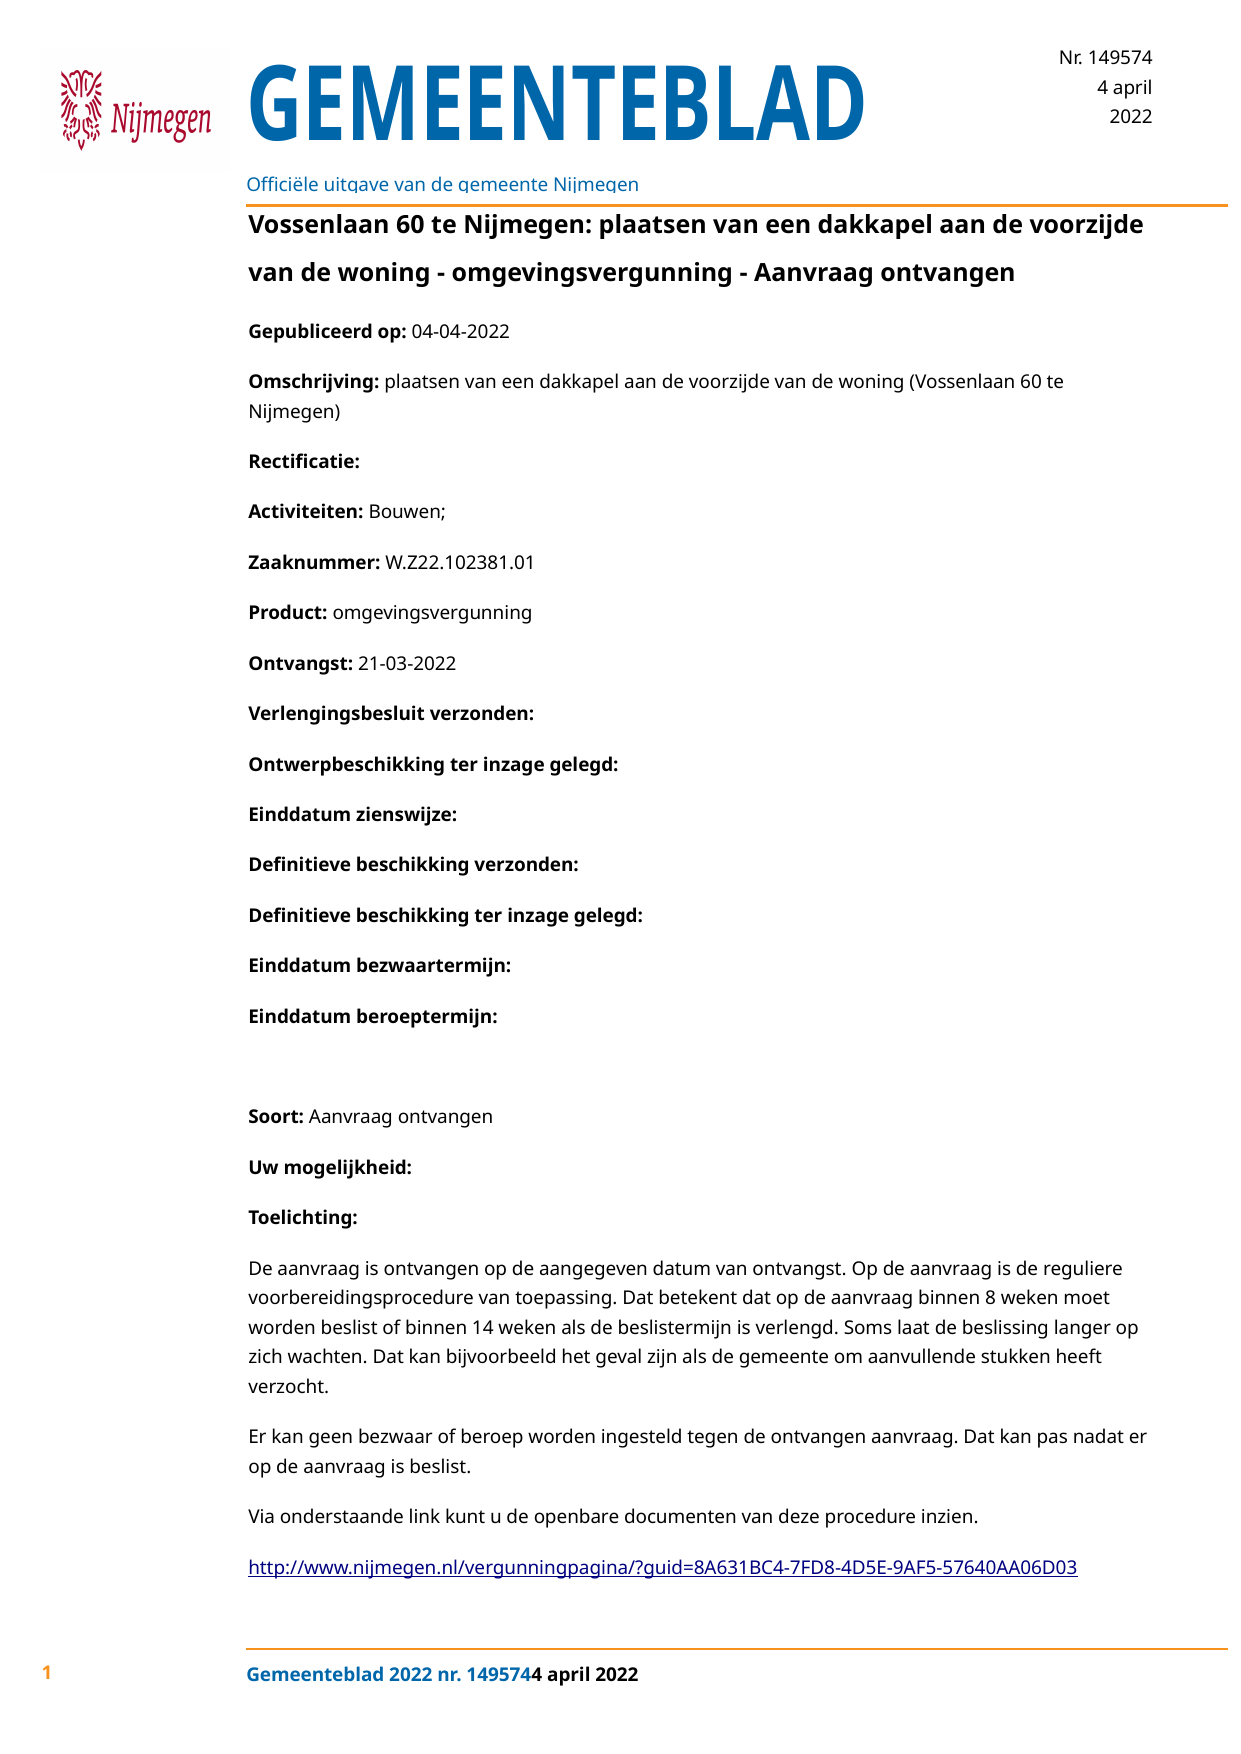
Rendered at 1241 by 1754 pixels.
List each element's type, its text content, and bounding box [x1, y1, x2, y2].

text Ontvangst: 21-03-2022 [248, 650, 1152, 676]
text Verlengingsbesluit verzonden: [248, 700, 1152, 726]
text Er kan geen bezwaar of beroep worden ingesteld tegen de ontvangen aanvraag. Dat kan pas nadat er op de aanvraag is beslist. [248, 1424, 1152, 1479]
text Definitieve beschikking verzonden: [248, 852, 1152, 877]
text Einddatum bezwaartermijn: [248, 952, 1152, 978]
text Product: omgevingsvergunning [248, 599, 1152, 625]
text Ontwerpbeschikking ter inzage gelegd: [248, 751, 1152, 777]
text Activiteiten: Bouwen; [248, 499, 1152, 524]
text Zaaknummer: W.Z22.102381.01 [248, 549, 1152, 575]
text Rectificatie: [248, 448, 1152, 474]
text http://www.nijmegen.nl/vergunningpagina/?guid=8A631BC4-7FD8-4D5E-9AF5-57640AA06D03 [248, 1554, 1152, 1580]
text Einddatum zienswijze: [248, 801, 1152, 827]
text De aanvraag is ontvangen op de aangegeven datum van ontvangst. Op de aanvraag is de reguliere voorbereidingsprocedure van toepassing. Dat betekent dat op de aanvraag binnen 8 weken moet worden beslist of binnen 14 weken als de beslistermijn is verlengd. Soms laat de beslissing langer op zich wachten. Dat kan bijvoorbeeld het geval zijn als de gemeente om aanvullende stukken heeft verzocht. [248, 1255, 1152, 1399]
text Gepubliceerd op: 04-04-2022 [248, 318, 1152, 344]
text Vossenlaan 60 te Nijmegen: plaatsen van een dakkapel aan de voorzijde van de woning - omgevingsvergunning - Aanvraag ontvangen [248, 207, 1152, 288]
text Toelichting: [248, 1204, 1152, 1230]
picture [41, 47, 231, 172]
text Omschrijving: plaatsen van een dakkapel aan de voorzijde van de woning (Vossenlaan 60 te Nijmegen) [248, 368, 1152, 424]
text Einddatum beroeptermijn: [248, 1003, 1152, 1029]
text Definitieve beschikking ter inzage gelegd: [248, 902, 1152, 928]
text Uw mogelijkheid: [248, 1154, 1152, 1180]
text Soort: Aanvraag ontvangen [248, 1104, 1152, 1129]
text Via onderstaande link kunt u de openbare documenten van deze procedure inzien. [248, 1504, 1152, 1529]
